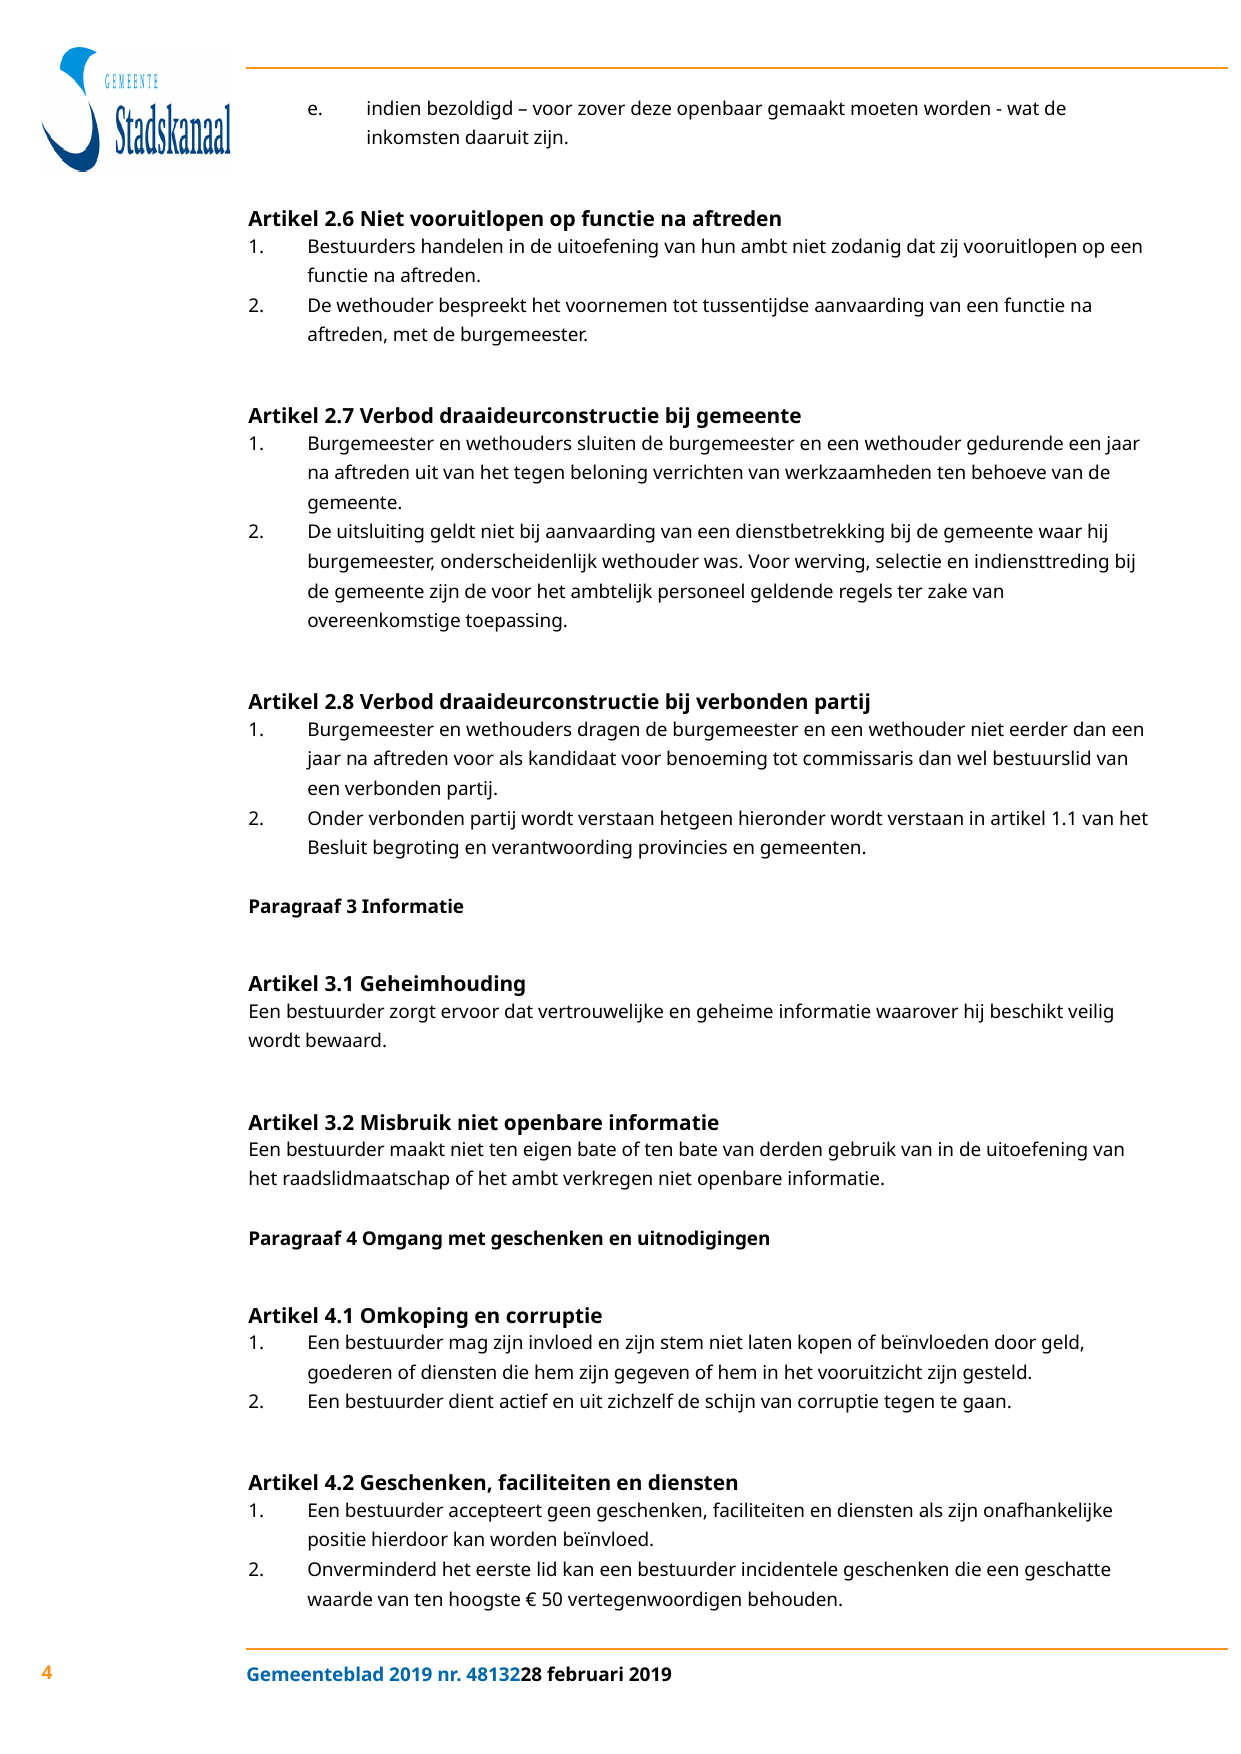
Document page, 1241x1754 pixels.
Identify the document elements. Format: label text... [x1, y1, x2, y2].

text Paragraaf 3 Informatie [248, 893, 1152, 919]
list Bestuurders handelen in de uitoefening van hun ambt niet zodanig dat zij vooruitlopen op een functie na aftreden. [248, 233, 1152, 288]
text Artikel 2.7 Verbod draaideurconstructie bij gemeente [248, 402, 1152, 430]
list Een bestuurder accepteert geen geschenken, faciliteiten en diensten als zijn onafhankelijke positie hierdoor kan worden beïnvloed. [248, 1497, 1152, 1552]
list Burgemeester en wethouders dragen de burgemeester en een wethouder niet eerder dan een jaar na aftreden voor als kandidaat voor benoeming tot commissaris dan wel bestuurslid van een verbonden partij. [248, 716, 1152, 801]
text Artikel 4.1 Omkoping en corruptie [248, 1301, 1152, 1329]
list De wethouder bespreekt het voornemen tot tussentijdse aanvaarding van een functie na aftreden, met de burgemeester. [248, 292, 1152, 347]
list Een bestuurder mag zijn invloed en zijn stem niet laten kopen of beïnvloeden door geld, goederen of diensten die hem zijn gegeven of hem in het vooruitzicht zijn gesteld. [248, 1329, 1152, 1385]
list De uitsluiting geldt niet bij aanvaarding van een dienstbetrekking bij de gemeente waar hij burgemeester, onderscheidenlijk wethouder was. Voor werving, selectie en indiensttreding bij de gemeente zijn de voor het ambtelijk personeel geldende regels ter zake van overeenkomstige toepassing. [248, 519, 1152, 633]
text Een bestuurder maakt niet ten eigen bate of ten bate van derden gebruik van in de uitoefening van het raadslidmaatschap of het ambt verkregen niet openbare informatie. [248, 1136, 1152, 1191]
text Artikel 3.1 Geheimhouding [248, 969, 1152, 998]
text Artikel 2.6 Niet vooruitlopen op functie na aftreden [248, 204, 1152, 233]
list Burgemeester en wethouders sluiten de burgemeester en een wethouder gedurende een jaar na aftreden uit van het tegen beloning verrichten van werkzaamheden ten behoeve van de gemeente. [248, 430, 1152, 515]
text Artikel 2.8 Verbod draaideurconstructie bij verbonden partij [248, 687, 1152, 716]
text Artikel 4.2 Geschenken, faciliteiten en diensten [248, 1468, 1152, 1497]
list Een bestuurder dient actief en uit zichzelf de schijn van corruptie tegen te gaan. [248, 1388, 1152, 1414]
list Onverminderd het eerste lid kan een bestuurder incidentele geschenken die een geschatte waarde van ten hoogste € 50 vertegenwoordigen behouden. [248, 1556, 1152, 1611]
text Artikel 3.2 Misbruik niet openbare informatie [248, 1108, 1152, 1136]
text Een bestuurder zorgt ervoor dat vertrouwelijke en geheime informatie waarover hij beschikt veilig wordt bewaard. [248, 998, 1152, 1053]
text Paragraaf 4 Omgang met geschenken en uitnodigingen [248, 1225, 1152, 1251]
list Onder verbonden partij wordt verstaan hetgeen hieronder wordt verstaan in artikel 1.1 van het Besluit begroting en verantwoording provincies en gemeenten. [248, 805, 1152, 860]
picture [41, 47, 231, 172]
list indien bezoldigd – voor zover deze openbaar gemaakt moeten worden - wat de inkomsten daaruit zijn. [307, 95, 1152, 150]
